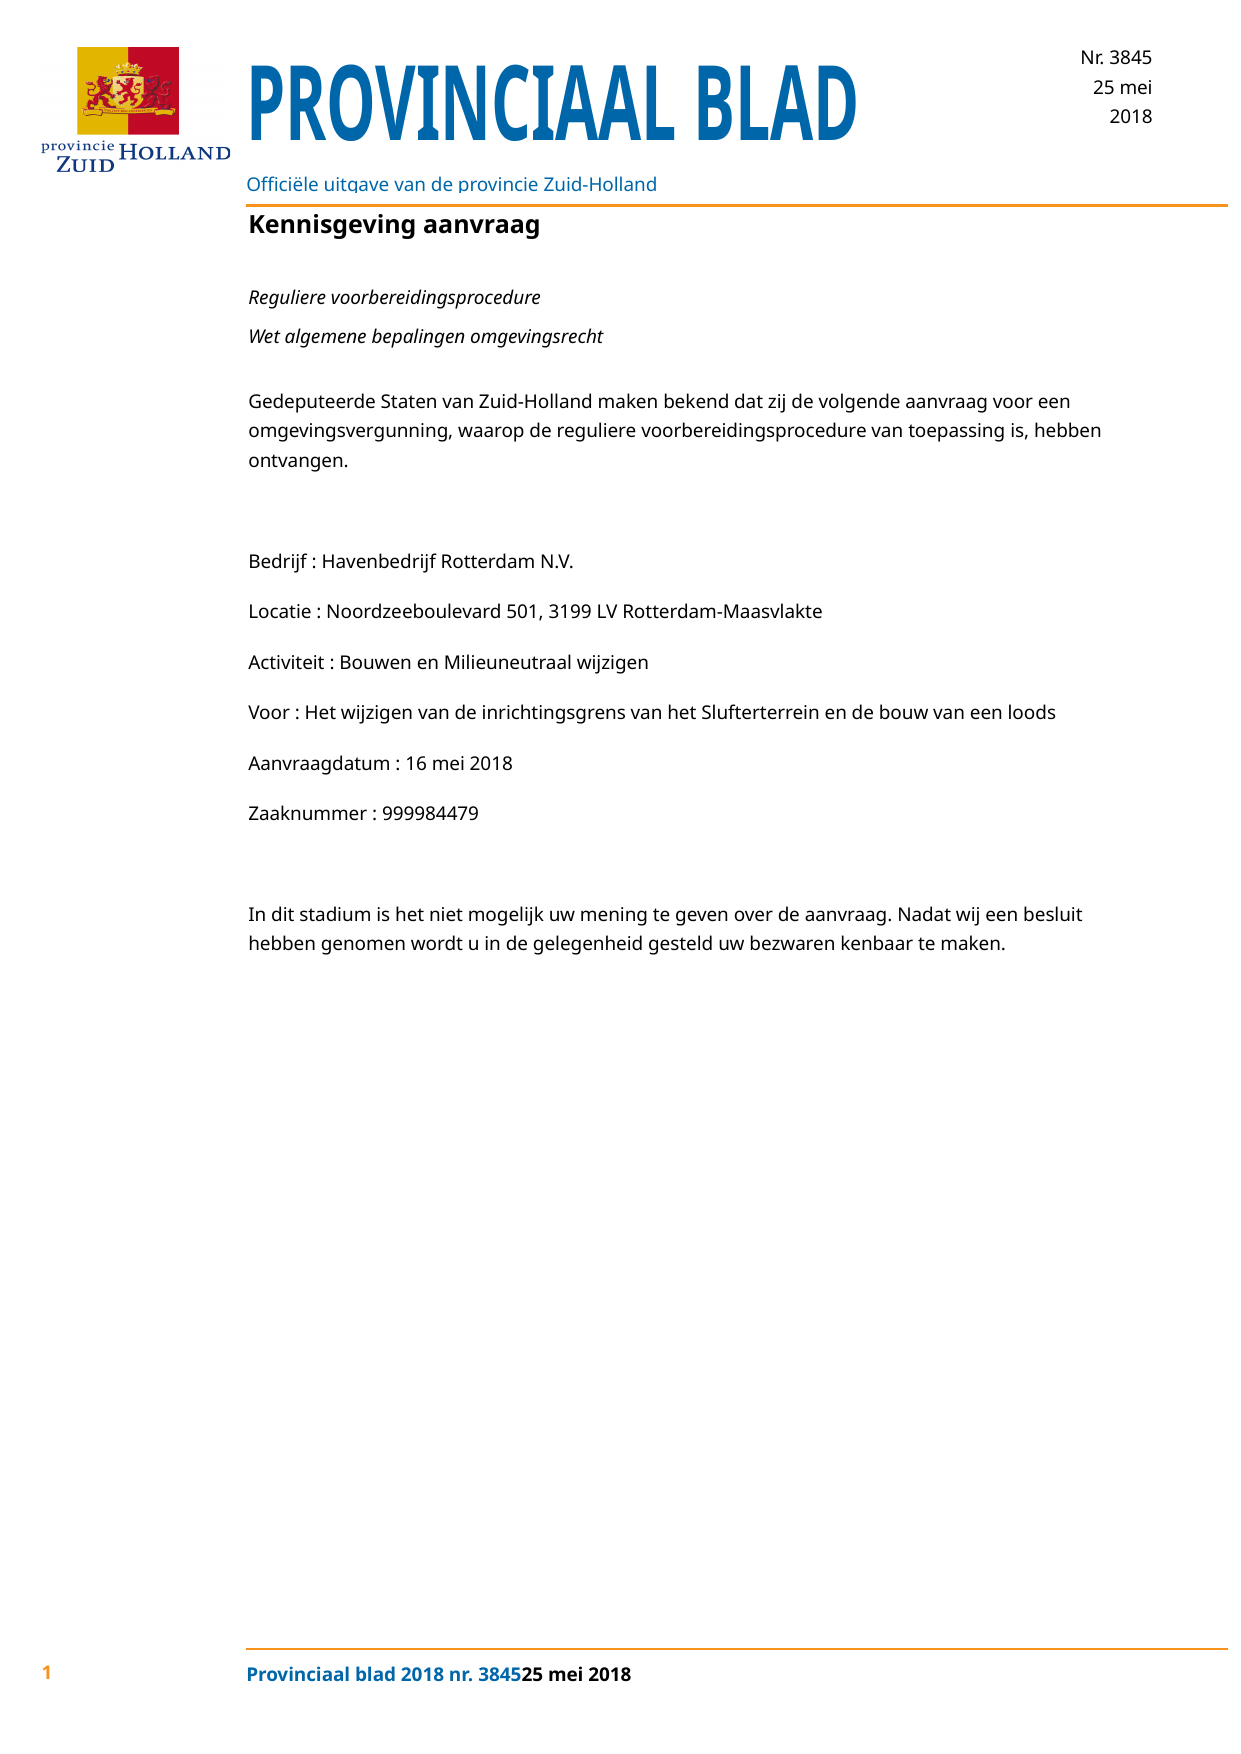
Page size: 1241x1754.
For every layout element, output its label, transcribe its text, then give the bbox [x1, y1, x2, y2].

text Aanvraagdatum : 16 mei 2018 [248, 750, 1152, 776]
text Locatie : Noordzeeboulevard 501, 3199 LV Rotterdam-Maasvlakte [248, 598, 1152, 624]
text Gedeputeerde Staten van Zuid-Holland maken bekend dat zij de volgende aanvraag voor een omgevingsvergunning, waarop de reguliere voorbereidingsprocedure van toepassing is, hebben ontvangen. [248, 388, 1152, 473]
text Kennisgeving aanvraag [248, 207, 1152, 241]
text Reguliere voorbereidingsprocedure [248, 284, 1152, 309]
text Activiteit : Bouwen en Milieuneutraal wijzigen [248, 649, 1152, 675]
text Zaaknummer : 999984479 [248, 800, 1152, 826]
text Bedrijf : Havenbedrijf Rotterdam N.V. [248, 548, 1152, 574]
text Voor : Het wijzigen van de inrichtingsgrens van het Slufterterrein en de bouw van een loods [248, 699, 1152, 725]
picture [41, 47, 231, 172]
text In dit stadium is het niet mogelijk uw mening te geven over de aanvraag. Nadat wij een besluit hebben genomen wordt u in de gelegenheid gesteld uw bezwaren kenbaar te maken. [248, 901, 1152, 956]
text Wet algemene bepalingen omgevingsrecht [248, 323, 1152, 349]
